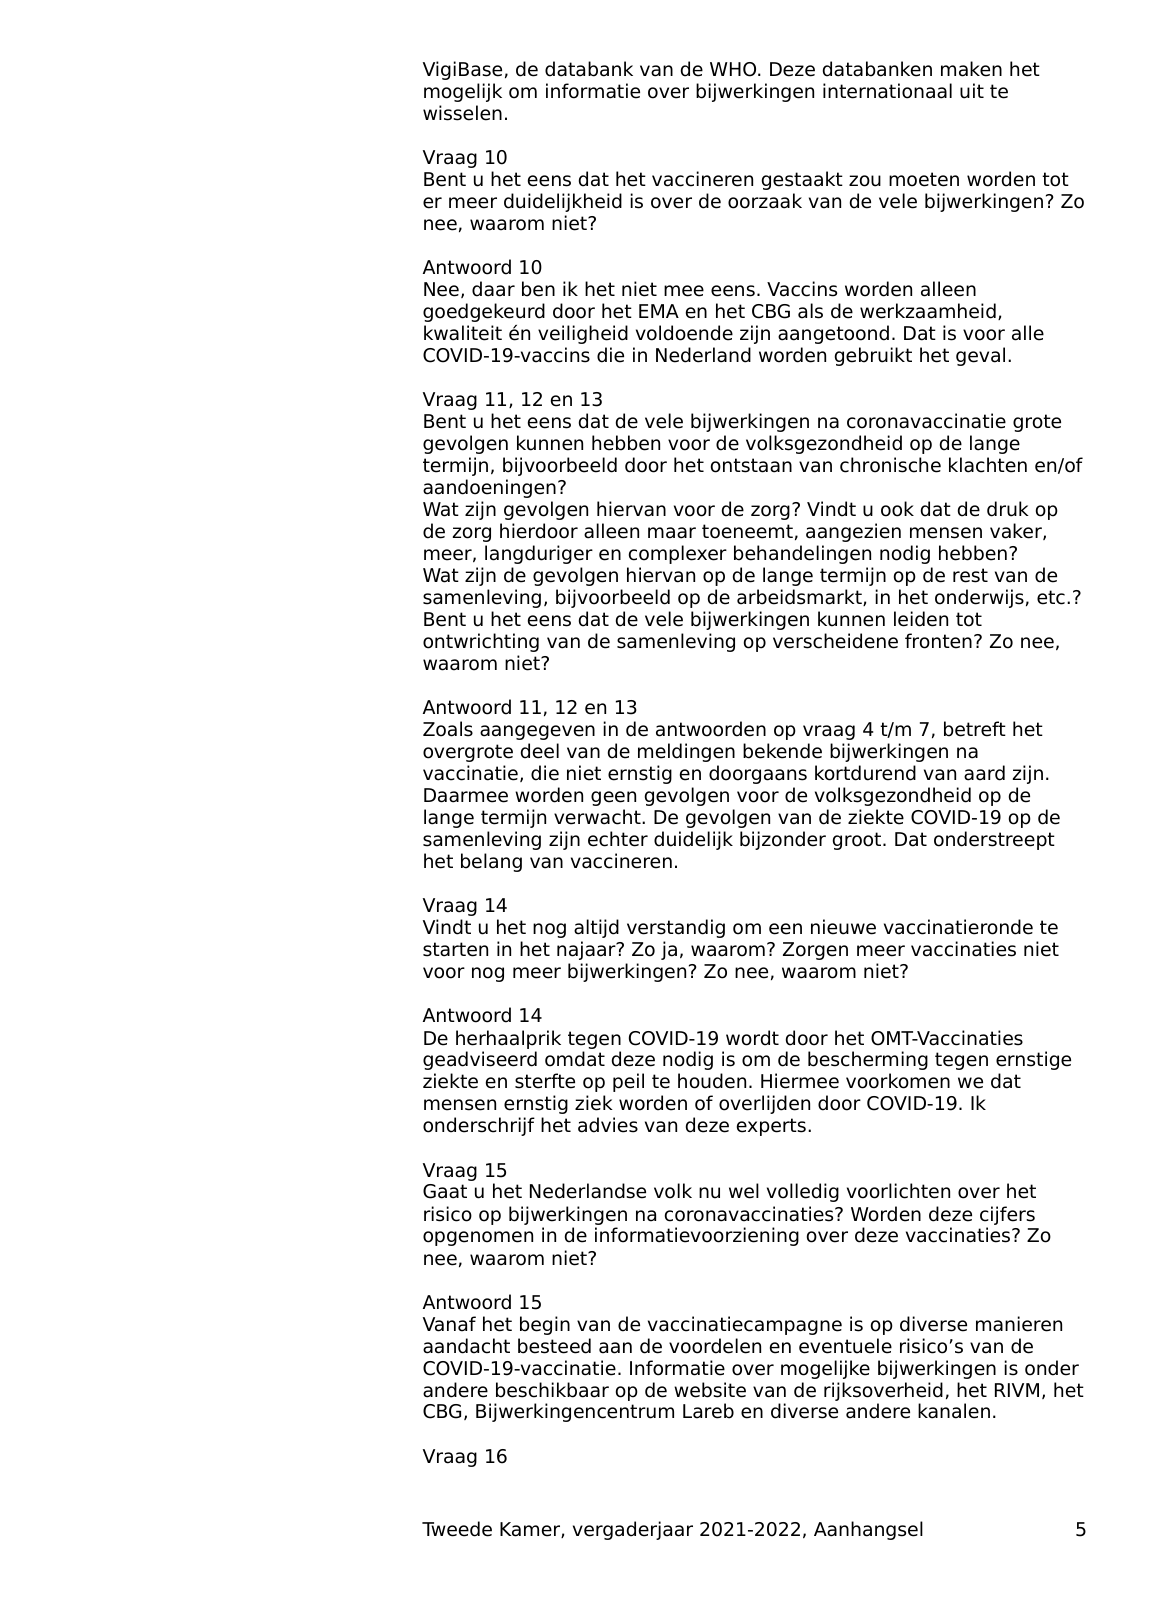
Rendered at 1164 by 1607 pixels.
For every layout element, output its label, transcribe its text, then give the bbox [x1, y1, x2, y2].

text Gaat u het Nederlandse volk nu wel volledig voorlichten over het risico op bijwerkingen na coronavaccinaties? Worden deze cijfers opgenomen in de informatievoorziening over deze vaccinaties? Zo nee, waarom niet? [422, 1181, 1087, 1269]
text Vraag 14 [422, 895, 1087, 917]
text Antwoord 11, 12 en 13 [422, 697, 1087, 719]
text Wat zijn gevolgen hiervan voor de zorg? Vindt u ook dat de druk op de zorg hierdoor alleen maar toeneemt, aangezien mensen vaker, meer, langduriger en complexer behandelingen nodig hebben? [422, 499, 1087, 565]
text Vraag 11, 12 en 13 [422, 389, 1087, 411]
text Zoals aangegeven in de antwoorden op vraag 4 t/m 7, betreft het overgrote deel van de meldingen bekende bijwerkingen na vaccinatie, die niet ernstig en doorgaans kortdurend van aard zijn. Daarmee worden geen gevolgen voor de volksgezondheid op de lange termijn verwacht. De gevolgen van de ziekte COVID-19 op de samenleving zijn echter duidelijk bijzonder groot. Dat onderstreept het belang van vaccineren. [422, 719, 1087, 873]
text Vindt u het nog altijd verstandig om een nieuwe vaccinatieronde te starten in het najaar? Zo ja, waarom? Zorgen meer vaccinaties niet voor nog meer bijwerkingen? Zo nee, waarom niet? [422, 917, 1087, 983]
text Antwoord 10 [422, 257, 1087, 279]
text Nee, daar ben ik het niet mee eens. Vaccins worden alleen goedgekeurd door het EMA en het CBG als de werkzaamheid, kwaliteit én veiligheid voldoende zijn aangetoond. Dat is voor alle COVID-19-vaccins die in Nederland worden gebruikt het geval. [422, 279, 1087, 367]
text Vanaf het begin van de vaccinatiecampagne is op diverse manieren aandacht besteed aan de voordelen en eventuele risico’s van de COVID-19-vaccinatie. Informatie over mogelijke bijwerkingen is onder andere beschikbaar op de website van de rijksoverheid, het RIVM, het CBG, Bijwerkingencentrum Lareb en diverse andere kanalen. [422, 1313, 1087, 1423]
text Vraag 15 [422, 1159, 1087, 1181]
text Antwoord 15 [422, 1292, 1087, 1313]
text Bent u het eens dat het vaccineren gestaakt zou moeten worden tot er meer duidelijkheid is over de oorzaak van de vele bijwerkingen? Zo nee, waarom niet? [422, 169, 1087, 235]
text Bent u het eens dat de vele bijwerkingen na coronavaccinatie grote gevolgen kunnen hebben voor de volksgezondheid op de lange termijn, bijvoorbeeld door het ontstaan van chronische klachten en/of aandoeningen? [422, 411, 1087, 499]
text Wat zijn de gevolgen hiervan op de lange termijn op de rest van de samenleving, bijvoorbeeld op de arbeidsmarkt, in het onderwijs, etc.? Bent u het eens dat de vele bijwerkingen kunnen leiden tot ontwrichting van de samenleving op verscheidene fronten? Zo nee, waarom niet? [422, 565, 1087, 675]
text De herhaalprik tegen COVID-19 wordt door het OMT-Vaccinaties geadviseerd omdat deze nodig is om de bescherming tegen ernstige ziekte en sterfte op peil te houden. Hiermee voorkomen we dat mensen ernstig ziek worden of overlijden door COVID-19. Ik onderschrijf het advies van deze experts. [422, 1027, 1087, 1137]
text Antwoord 14 [422, 1005, 1087, 1027]
text VigiBase, de databank van de WHO. Deze databanken maken het mogelijk om informatie over bijwerkingen internationaal uit te wisselen. [422, 59, 1087, 125]
text Vraag 16 [422, 1446, 1087, 1468]
text Vraag 10 [422, 147, 1087, 169]
